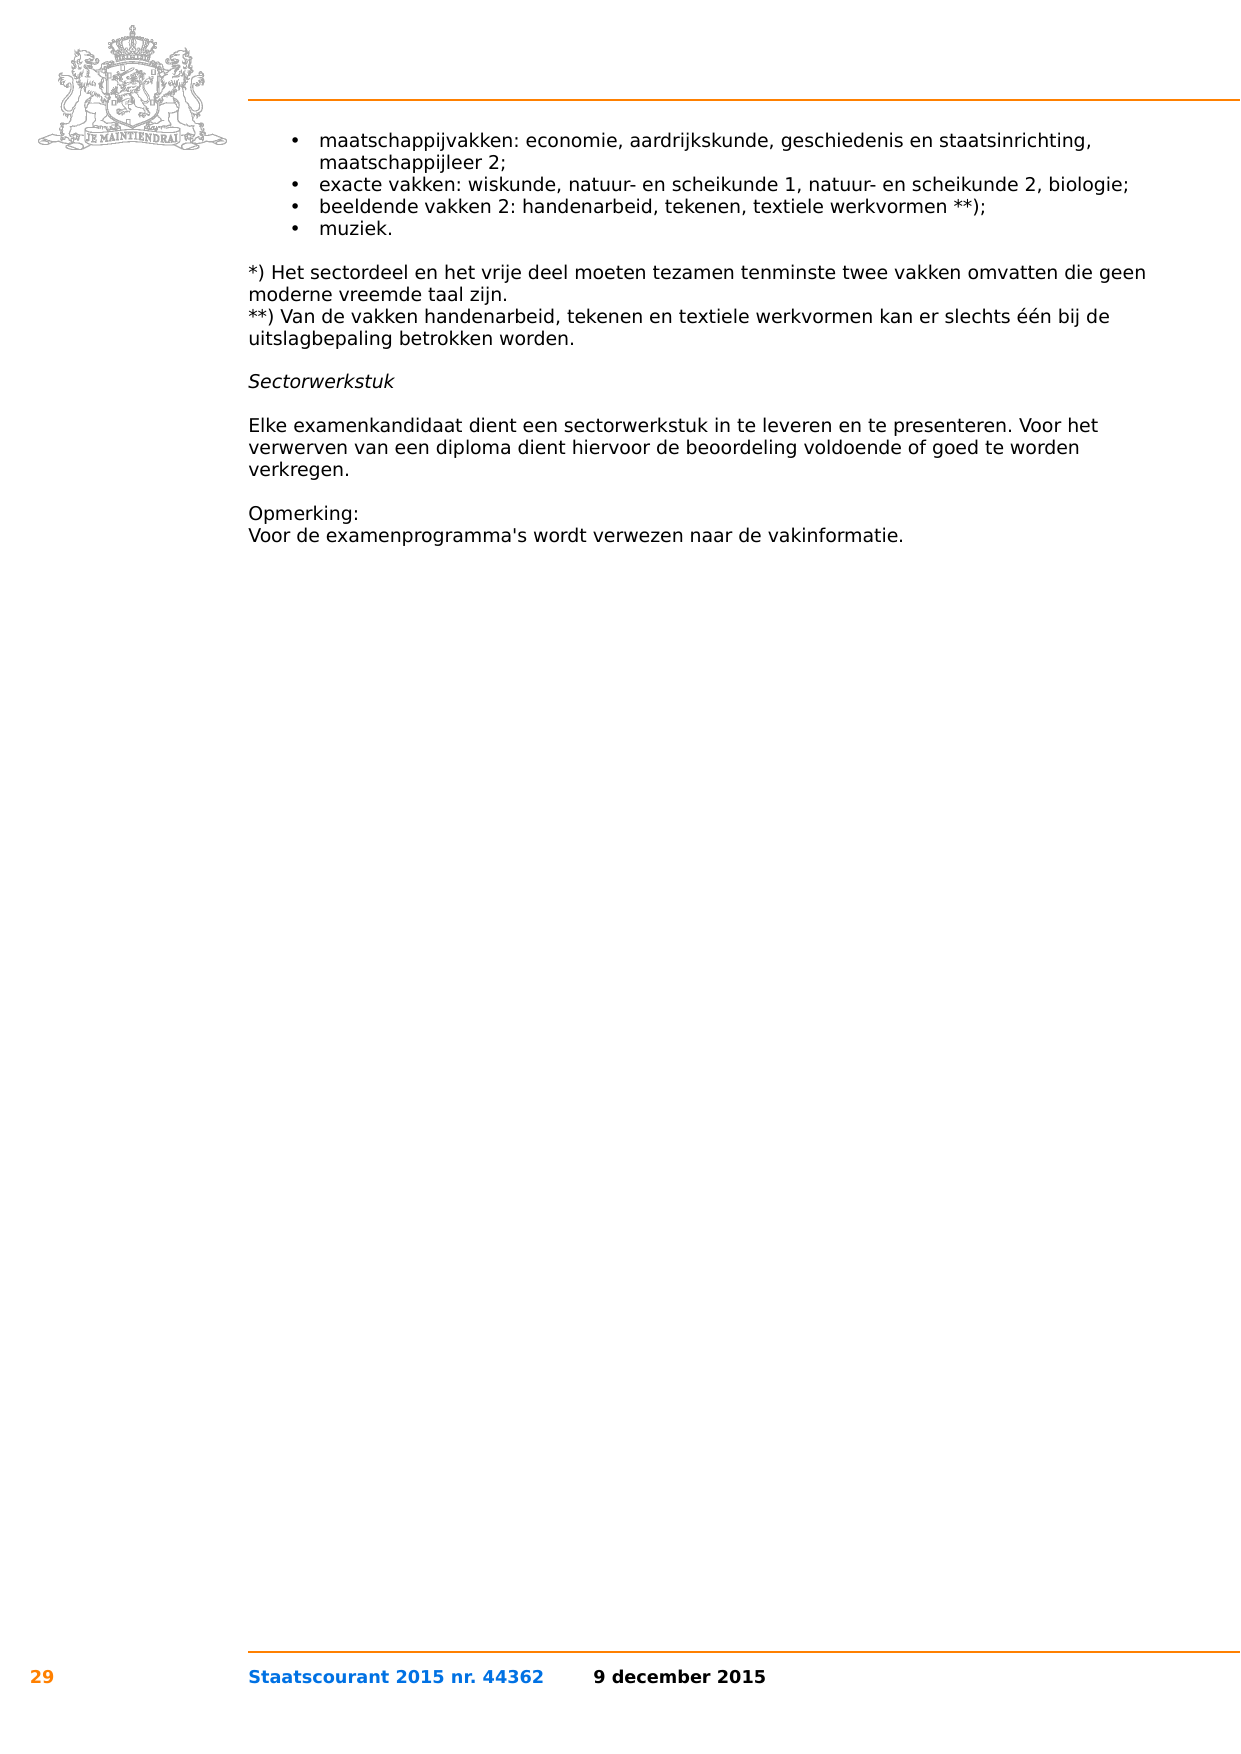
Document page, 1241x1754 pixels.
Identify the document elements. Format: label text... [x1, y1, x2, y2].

text • muziek. [289, 218, 1163, 240]
text Opmerking: [248, 503, 1163, 525]
text • maatschappijvakken: economie, aardrijkskunde, geschiedenis en staatsinrichting, maatschappijleer 2; [289, 130, 1163, 174]
text **) Van de vakken handenarbeid, tekenen en textiele werkvormen kan er slechts één bij de uitslagbepaling betrokken worden. [248, 306, 1163, 349]
text Elke examenkandidaat dient een sectorwerkstuk in te leveren en te presenteren. Voor het verwerven van een diploma dient hiervoor de beoordeling voldoende of goed te worden verkregen. [248, 415, 1163, 481]
text *) Het sectordeel en het vrije deel moeten tezamen tenminste twee vakken omvatten die geen moderne vreemde taal zijn. [248, 262, 1163, 306]
text Voor de examenprogramma's wordt verwezen naar de vakinformatie. [248, 525, 1163, 547]
subtitle Sectorwerkstuk [248, 371, 1163, 393]
text • exacte vakken: wiskunde, natuur- en scheikunde 1, natuur- en scheikunde 2, biologie; [289, 174, 1163, 196]
picture [38, 25, 227, 150]
text • beeldende vakken 2: handenarbeid, tekenen, textiele werkvormen **); [289, 196, 1163, 218]
